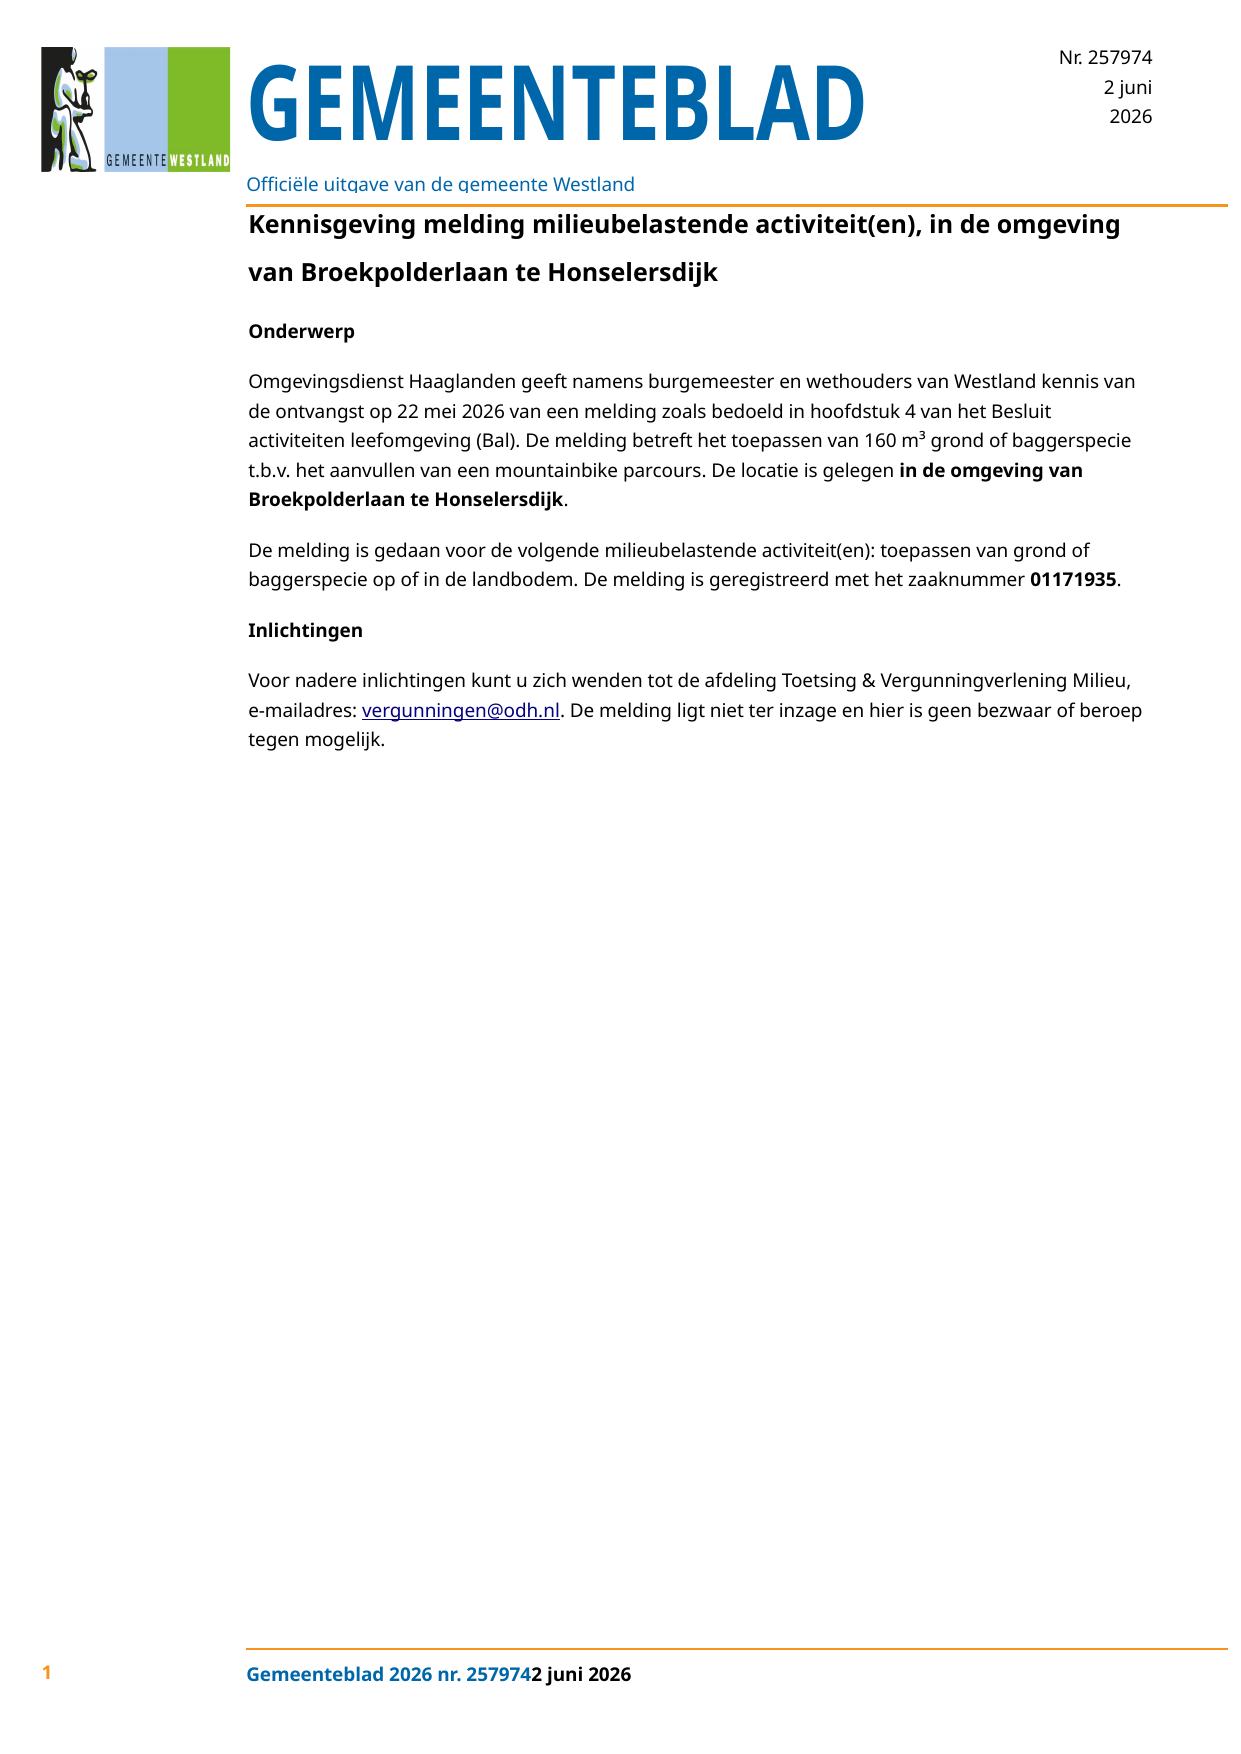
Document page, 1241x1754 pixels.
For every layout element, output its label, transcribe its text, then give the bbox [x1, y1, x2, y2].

text Kennisgeving melding milieubelastende activiteit(en), in de omgeving van Broekpolderlaan te Honselersdijk [248, 207, 1152, 288]
text Onderwerp [248, 318, 1152, 344]
text Omgevingsdienst Haaglanden geeft namens burgemeester en wethouders van Westland kennis van de ontvangst op 22 mei 2026 van een melding zoals bedoeld in hoofdstuk 4 van het Besluit activiteiten leefomgeving (Bal). De melding betreft het toepassen van 160 m³ grond of baggerspecie t.b.v. het aanvullen van een mountainbike parcours. De locatie is gelegen in de omgeving van Broekpolderlaan te Honselersdijk. [248, 368, 1152, 512]
text Voor nadere inlichtingen kunt u zich wenden tot de afdeling Toetsing & Vergunningverlening Milieu, e-mailadres: vergunningen@odh.nl. De melding ligt niet ter inzage en hier is geen bezwaar of beroep tegen mogelijk. [248, 667, 1152, 752]
text Inlichtingen [248, 617, 1152, 643]
text De melding is gedaan voor de volgende milieubelastende activiteit(en): toepassen van grond of baggerspecie op of in de landbodem. De melding is geregistreerd met het zaaknummer 01171935. [248, 537, 1152, 592]
picture [41, 47, 231, 172]
